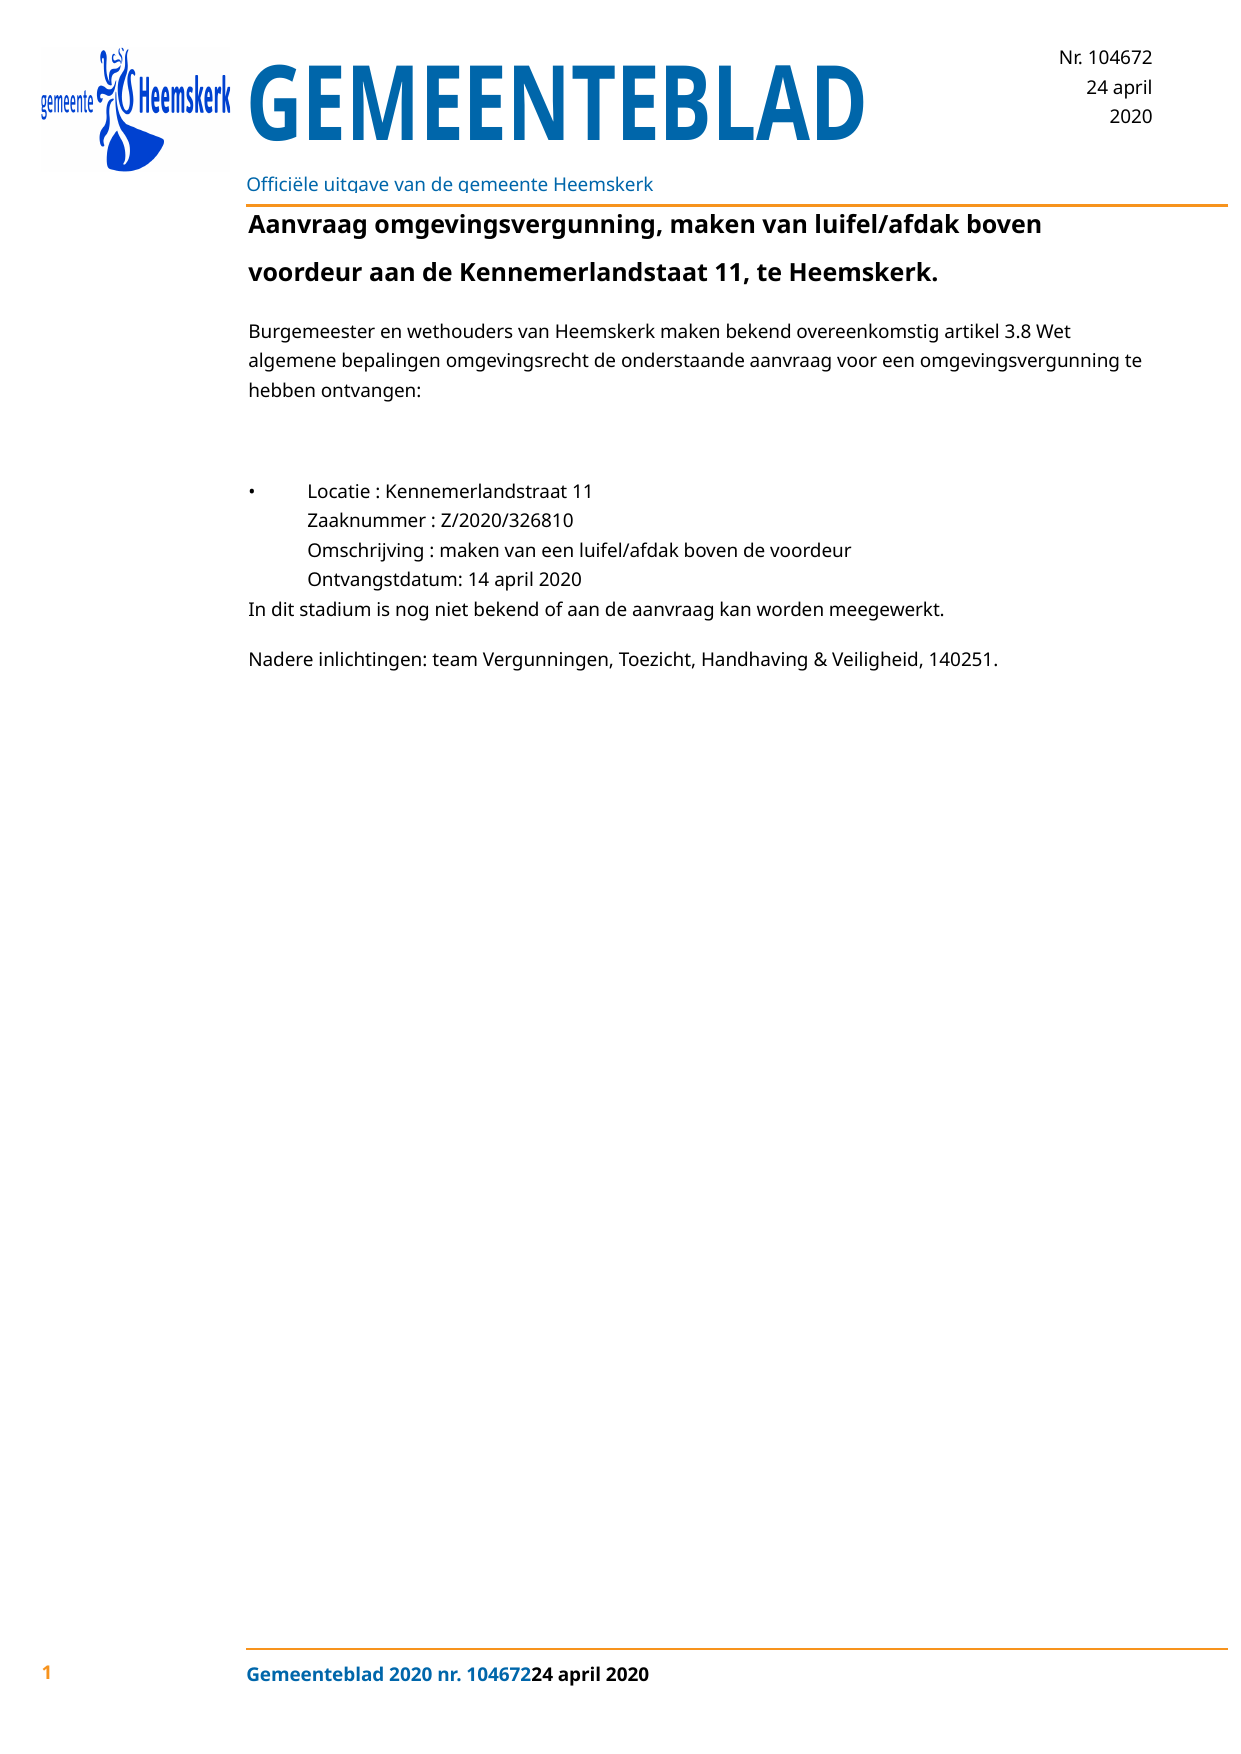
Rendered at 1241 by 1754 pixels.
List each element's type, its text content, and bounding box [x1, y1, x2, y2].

list Locatie : Kennemerlandstraat 11 [248, 478, 1152, 504]
list Ontvangstdatum: 14 april 2020 [248, 567, 1152, 592]
text Aanvraag omgevingsvergunning, maken van luifel/afdak boven voordeur aan de Kennemerlandstaat 11, te Heemskerk. [248, 207, 1152, 288]
text Nadere inlichtingen: team Vergunningen, Toezicht, Handhaving & Veiligheid, 140251. [248, 647, 1152, 672]
picture [41, 47, 231, 172]
text In dit stadium is nog niet bekend of aan de aanvraag kan worden meegewerkt. [248, 596, 1152, 622]
list Omschrijving : maken van een luifel/afdak boven de voordeur [248, 537, 1152, 563]
text Burgemeester en wethouders van Heemskerk maken bekend overeenkomstig artikel 3.8 Wet algemene bepalingen omgevingsrecht de onderstaande aanvraag voor een omgevingsvergunning te hebben ontvangen: [248, 318, 1152, 403]
list Zaaknummer : Z/2020/326810 [248, 507, 1152, 533]
